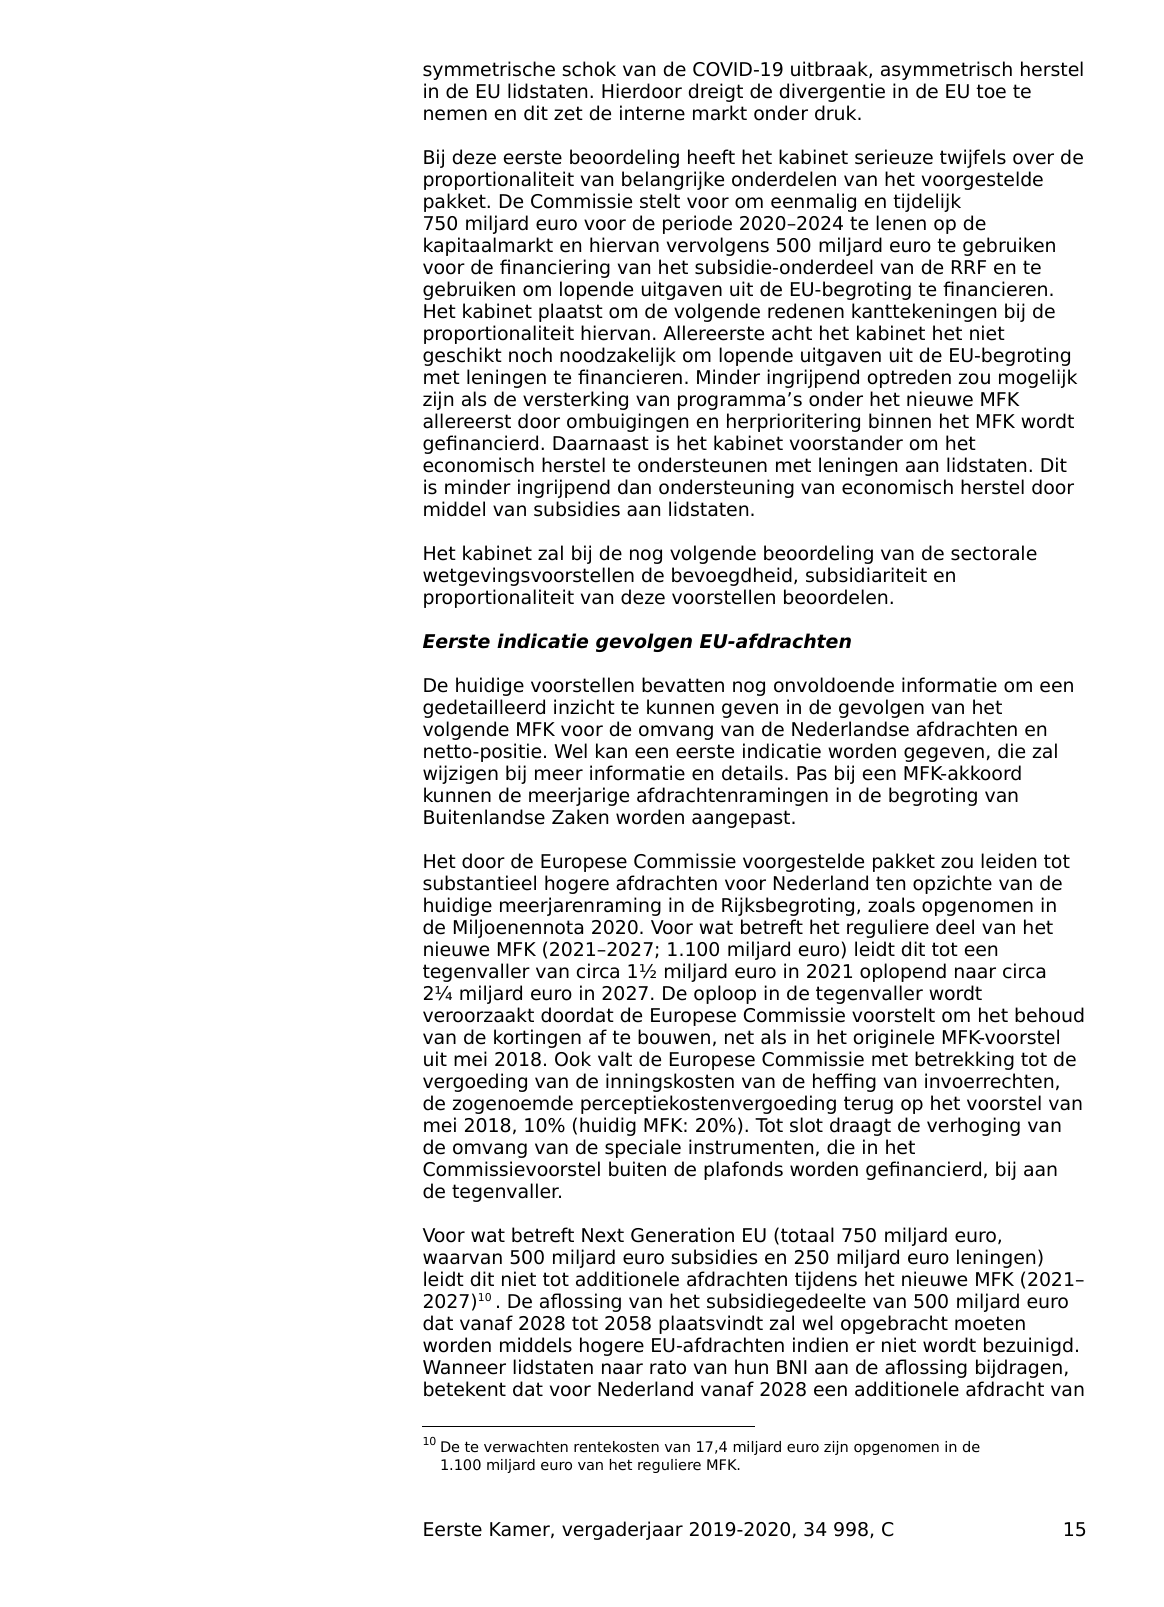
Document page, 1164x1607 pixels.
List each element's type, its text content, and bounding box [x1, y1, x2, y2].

subtitle Eerste indicatie gevolgen EU-afdrachten [422, 631, 1087, 653]
text symmetrische schok van de COVID-19 uitbraak, asymmetrisch herstel in de EU lidstaten. Hierdoor dreigt de divergentie in de EU toe te nemen en dit zet de interne markt onder druk. [422, 59, 1087, 125]
text Voor wat betreft Next Generation EU (totaal 750 miljard euro, waarvan 500 miljard euro subsidies en 250 miljard euro leningen) leidt dit niet tot additionele afdrachten tijdens het nieuwe MFK (2021–2027). De aflossing van het subsidiegedeelte van 500 miljard euro dat vanaf 2028 tot 2058 plaatsvindt zal wel opgebracht moeten worden middels hogere EU-afdrachten indien er niet wordt bezuinigd. Wanneer lidstaten naar rato van hun BNI aan de aflossing bijdragen, betekent dat voor Nederland vanaf 2028 een additionele afdracht van [422, 1225, 1087, 1401]
text De te verwachten rentekosten van 17,4 miljard euro zijn opgenomen in de 1.100 miljard euro van het reguliere MFK. [422, 1435, 1087, 1474]
text Het kabinet zal bij de nog volgende beoordeling van de sectorale wetgevingsvoorstellen de bevoegdheid, subsidiariteit en proportionaliteit van deze voorstellen beoordelen. [422, 543, 1087, 609]
text Het door de Europese Commissie voorgestelde pakket zou leiden tot substantieel hogere afdrachten voor Nederland ten opzichte van de huidige meerjarenraming in de Rijksbegroting, zoals opgenomen in de Miljoenennota 2020. Voor wat betreft het reguliere deel van het nieuwe MFK (2021–2027; 1.100 miljard euro) leidt dit tot een tegenvaller van circa 1½ miljard euro in 2021 oplopend naar circa 2¼ miljard euro in 2027. De oploop in de tegenvaller wordt veroorzaakt doordat de Europese Commissie voorstelt om het behoud van de kortingen af te bouwen, net als in het originele MFK-voorstel uit mei 2018. Ook valt de Europese Commissie met betrekking tot de vergoeding van de inningskosten van de heffing van invoerrechten, de zogenoemde perceptiekostenvergoeding terug op het voorstel van mei 2018, 10% (huidig MFK: 20%). Tot slot draagt de verhoging van de omvang van de speciale instrumenten, die in het Commissievoorstel buiten de plafonds worden gefinancierd, bij aan de tegenvaller. [422, 851, 1087, 1203]
text De huidige voorstellen bevatten nog onvoldoende informatie om een gedetailleerd inzicht te kunnen geven in de gevolgen van het volgende MFK voor de omvang van de Nederlandse afdrachten en netto-positie. Wel kan een eerste indicatie worden gegeven, die zal wijzigen bij meer informatie en details. Pas bij een MFK-akkoord kunnen de meerjarige afdrachtenramingen in de begroting van Buitenlandse Zaken worden aangepast. [422, 675, 1087, 829]
text Bij deze eerste beoordeling heeft het kabinet serieuze twijfels over de proportionaliteit van belangrijke onderdelen van het voorgestelde pakket. De Commissie stelt voor om eenmalig en tijdelijk 750 miljard euro voor de periode 2020–2024 te lenen op de kapitaalmarkt en hiervan vervolgens 500 miljard euro te gebruiken voor de financiering van het subsidie-onderdeel van de RRF en te gebruiken om lopende uitgaven uit de EU-begroting te financieren. Het kabinet plaatst om de volgende redenen kanttekeningen bij de proportionaliteit hiervan. Allereerste acht het kabinet het niet geschikt noch noodzakelijk om lopende uitgaven uit de EU-begroting met leningen te financieren. Minder ingrijpend optreden zou mogelijk zijn als de versterking van programma’s onder het nieuwe MFK allereerst door ombuigingen en herprioritering binnen het MFK wordt gefinancierd. Daarnaast is het kabinet voorstander om het economisch herstel te ondersteunen met leningen aan lidstaten. Dit is minder ingrijpend dan ondersteuning van economisch herstel door middel van subsidies aan lidstaten. [422, 147, 1087, 521]
